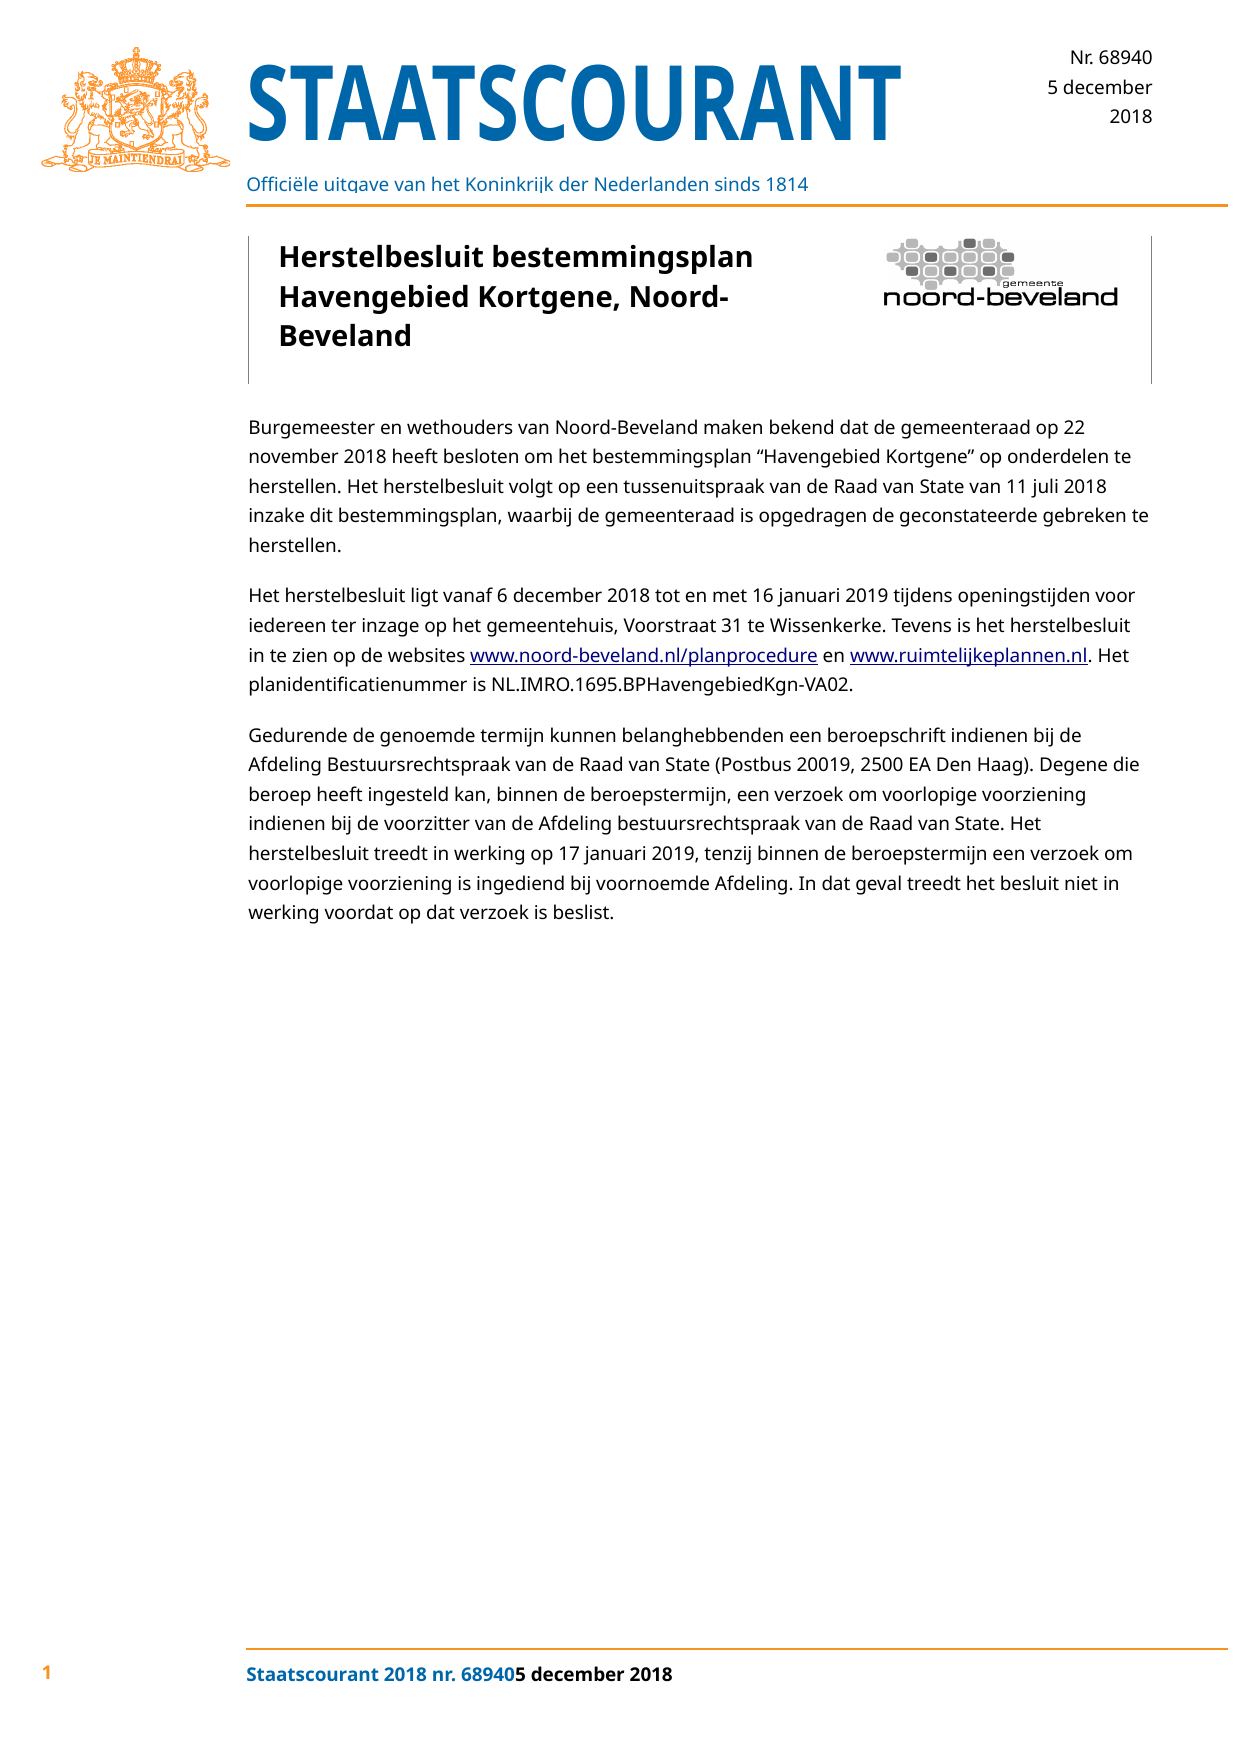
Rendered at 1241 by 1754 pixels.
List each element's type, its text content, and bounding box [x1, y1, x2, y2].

table_header [850, 236, 1151, 384]
picture [882, 236, 1119, 308]
text Gedurende de genoemde termijn kunnen belanghebbenden een beroepschrift indienen bij de Afdeling Bestuursrechtspraak van de Raad van State (Postbus 20019, 2500 EA Den Haag). Degene die beroep heeft ingesteld kan, binnen de beroepstermijn, een verzoek om voorlopige voorziening indienen bij de voorzitter van de Afdeling bestuursrechtspraak van de Raad van State. Het herstelbesluit treedt in werking op 17 januari 2019, tenzij binnen de beroepstermijn een verzoek om voorlopige voorziening is ingediend bij voornoemde Afdeling. In dat geval treedt het besluit niet in werking voordat op dat verzoek is beslist. [248, 722, 1152, 925]
picture [41, 47, 231, 172]
text Het herstelbesluit ligt vanaf 6 december 2018 tot en met 16 januari 2019 tijdens openingstijden voor iedereen ter inzage op het gemeentehuis, Voorstraat 31 te Wissenkerke. Tevens is het herstelbesluit in te zien op de websites www.noord-beveland.nl/planprocedure en www.ruimtelijkeplannen.nl. Het planidentificatienummer is NL.IMRO.1695.BPHavengebiedKgn-VA02. [248, 583, 1152, 697]
table_header Herstelbesluit bestemmingsplan Havengebied Kortgene, Noord-Beveland [249, 236, 850, 384]
text Burgemeester en wethouders van Noord-Beveland maken bekend dat de gemeenteraad op 22 november 2018 heeft besloten om het bestemmingsplan “Havengebied Kortgene” op onderdelen te herstellen. Het herstelbesluit volgt op een tussenuitspraak van de Raad van State van 11 juli 2018 inzake dit bestemmingsplan, waarbij de gemeenteraad is opgedragen de geconstateerde gebreken te herstellen. [248, 414, 1152, 558]
